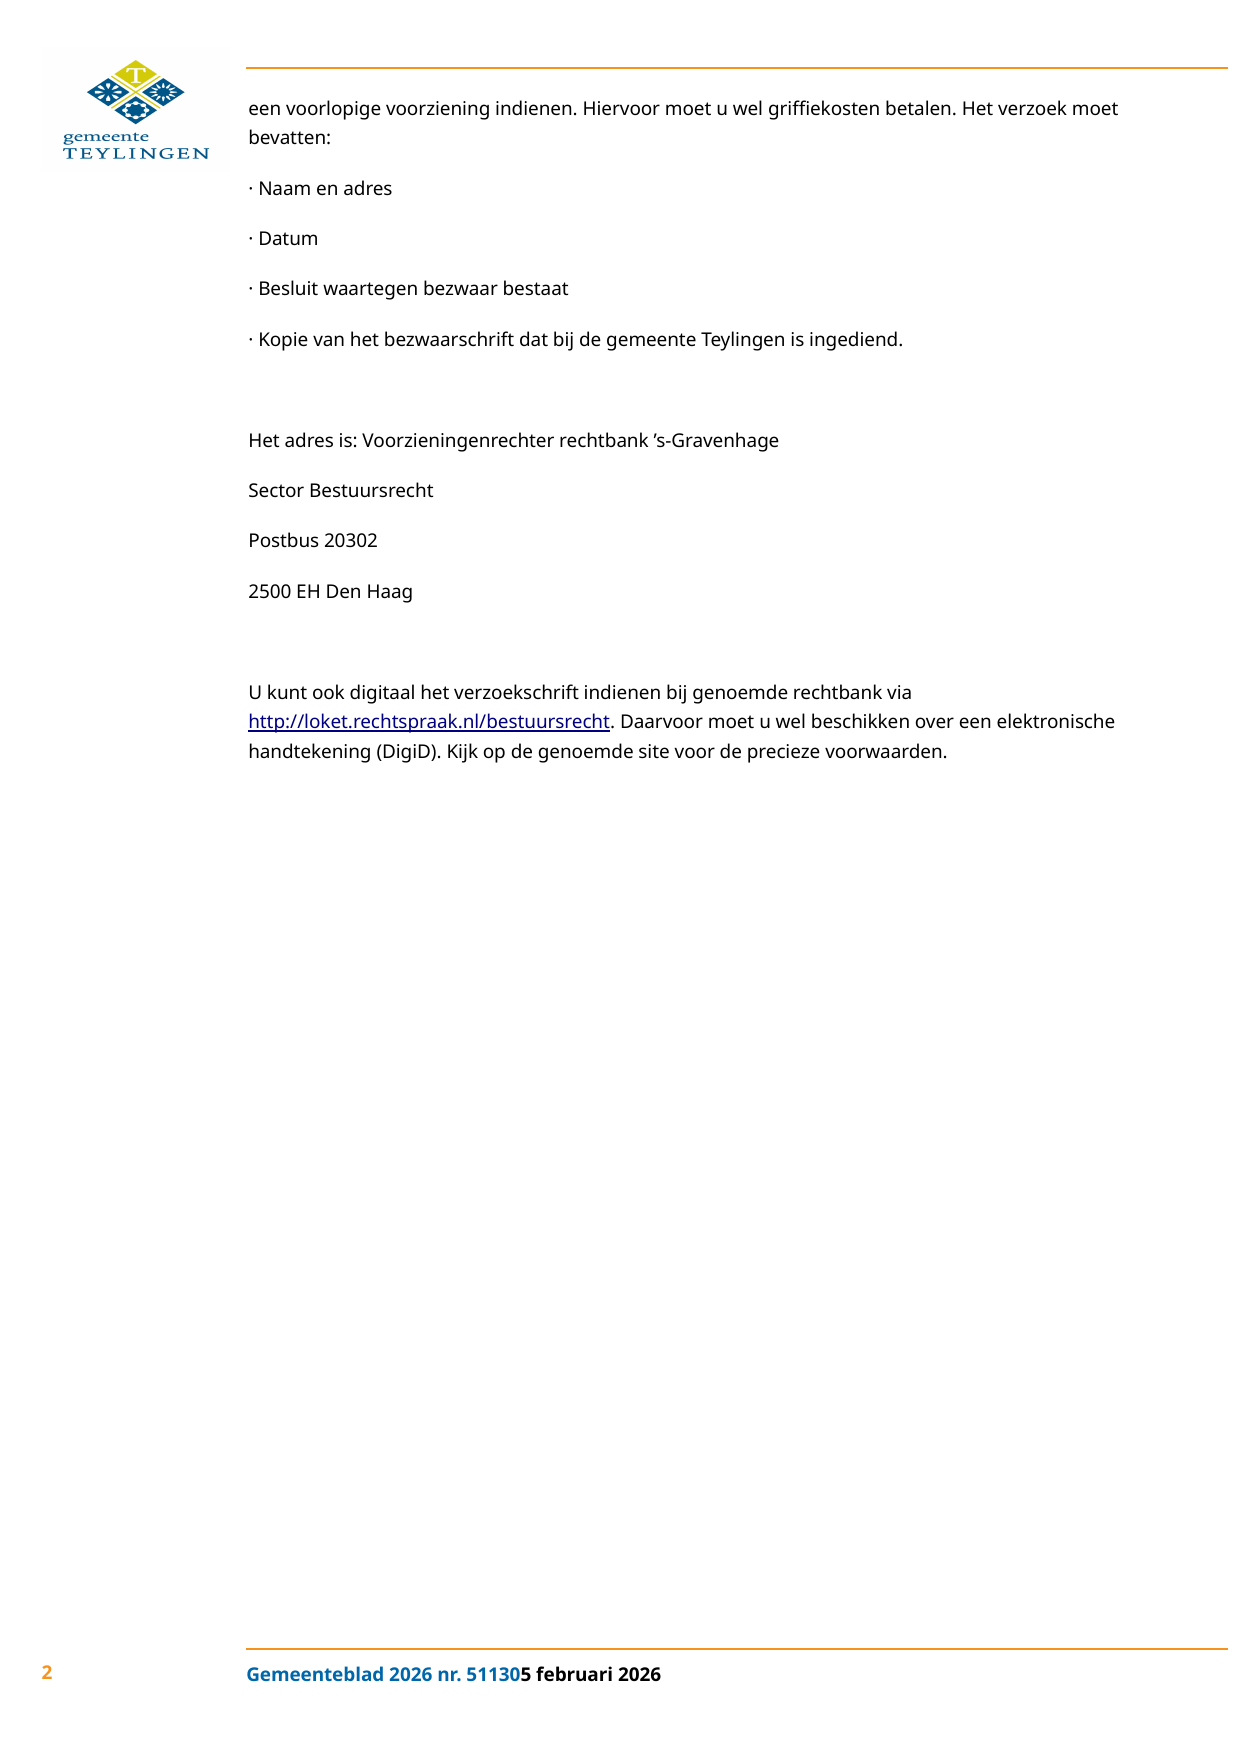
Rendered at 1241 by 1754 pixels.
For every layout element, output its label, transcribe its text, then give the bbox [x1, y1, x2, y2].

text · Kopie van het bezwaarschrift dat bij de gemeente Teylingen is ingediend. [248, 326, 1152, 352]
text Postbus 20302 [248, 528, 1152, 553]
text · Besluit waartegen bezwaar bestaat [248, 276, 1152, 301]
text een voorlopige voorziening indienen. Hiervoor moet u wel griffiekosten betalen. Het verzoek moet bevatten: [248, 95, 1152, 150]
picture [41, 47, 231, 172]
text · Naam en adres [248, 175, 1152, 201]
text U kunt ook digitaal het verzoekschrift indienen bij genoemde rechtbank via http://loket.rechtspraak.nl/bestuursrecht. Daarvoor moet u wel beschikken over een elektronische handtekening (DigiD). Kijk op de genoemde site voor de precieze voorwaarden. [248, 679, 1152, 764]
text Het adres is: Voorzieningenrechter rechtbank ’s-Gravenhage [248, 427, 1152, 453]
text · Datum [248, 225, 1152, 251]
text Sector Bestuursrecht [248, 477, 1152, 503]
text 2500 EH Den Haag [248, 578, 1152, 604]
